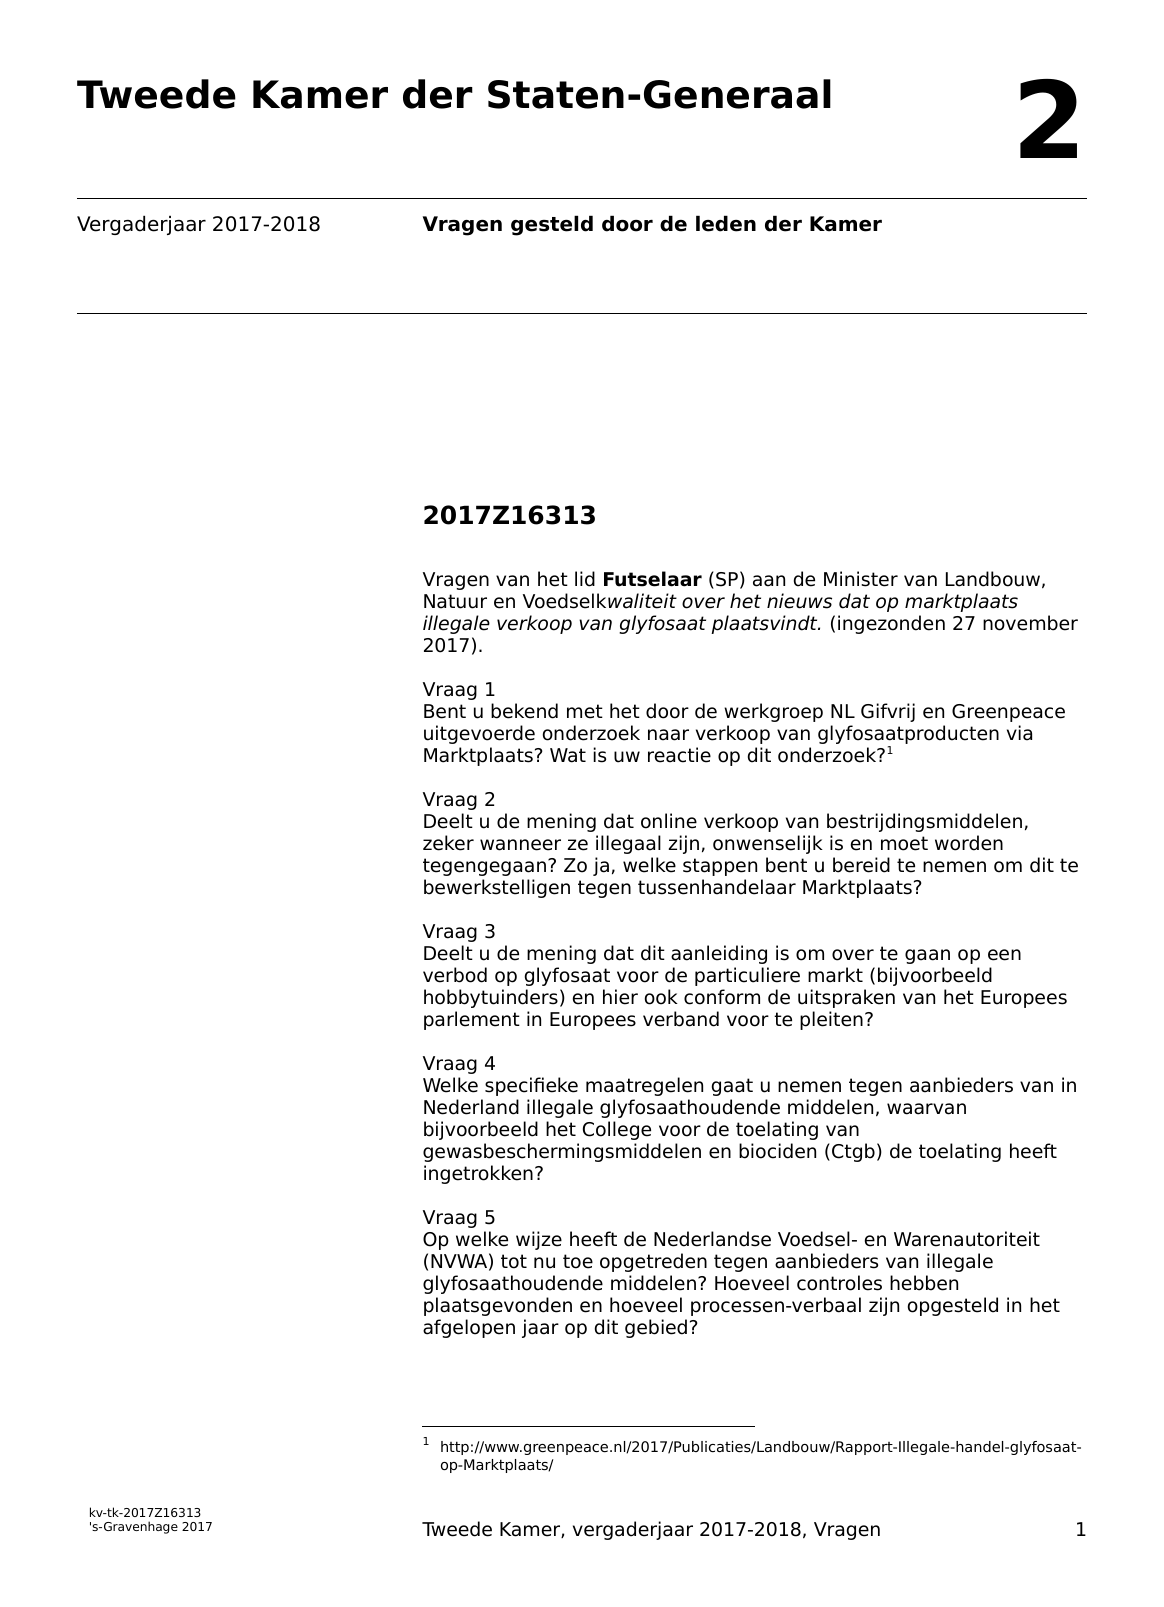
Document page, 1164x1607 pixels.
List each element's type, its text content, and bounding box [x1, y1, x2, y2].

text Vraag 3 [422, 921, 1087, 943]
text Vraag 5 [422, 1207, 1087, 1229]
text Op welke wijze heeft de Nederlandse Voedsel- en Warenautoriteit (NVWA) tot nu toe opgetreden tegen aanbieders van illegale glyfosaathoudende middelen? Hoeveel controles hebben plaatsgevonden en hoeveel processen-verbaal zijn opgesteld in het afgelopen jaar op dit gebied? [422, 1229, 1087, 1339]
table_cell Vragen gesteld door de leden der Kamer [422, 199, 1087, 313]
text Bent u bekend met het door de werkgroep NL Gifvrij en Greenpeace uitgevoerde onderzoek naar verkoop van glyfosaatproducten via Marktplaats? Wat is uw reactie op dit onderzoek? [422, 701, 1087, 767]
table_header Tweede Kamer der Staten-Generaal [77, 59, 886, 198]
table_cell Vergaderjaar 2017-2018 [77, 199, 422, 313]
text Vraag 2 [422, 789, 1087, 811]
text kv-tk-2017Z16313 [88, 1506, 323, 1520]
text Deelt u de mening dat online verkoop van bestrijdingsmiddelen, zeker wanneer ze illegaal zijn, onwenselijk is en moet worden tegengegaan? Zo ja, welke stappen bent u bereid te nemen om dit te bewerkstelligen tegen tussenhandelaar Marktplaats? [422, 811, 1087, 899]
text Vraag 4 [422, 1053, 1087, 1075]
text 's-Gravenhage 2017 [88, 1520, 323, 1534]
text Deelt u de mening dat dit aanleiding is om over te gaan op een verbod op glyfosaat voor de particuliere markt (bijvoorbeeld hobbytuinders) en hier ook conform de uitspraken van het Europees parlement in Europees verband voor te pleiten? [422, 943, 1087, 1031]
text 2017Z16313 [422, 501, 1087, 531]
text http://www.greenpeace.nl/2017/Publicaties/Landbouw/Rapport-Illegale-handel-glyfosaat-op-Marktplaats/ [422, 1435, 1087, 1474]
table_header 2 [886, 59, 1087, 198]
text Welke specifieke maatregelen gaat u nemen tegen aanbieders van in Nederland illegale glyfosaathoudende middelen, waarvan bijvoorbeeld het College voor de toelating van gewasbeschermingsmiddelen en biociden (Ctgb) de toelating heeft ingetrokken? [422, 1075, 1087, 1185]
text Vragen van het lid Futselaar (SP) aan de Minister van Landbouw, Natuur en Voedselkwaliteit over het nieuws dat op marktplaats illegale verkoop van glyfosaat plaatsvindt. (ingezonden 27 november 2017). [422, 569, 1087, 657]
text Vraag 1 [422, 679, 1087, 701]
